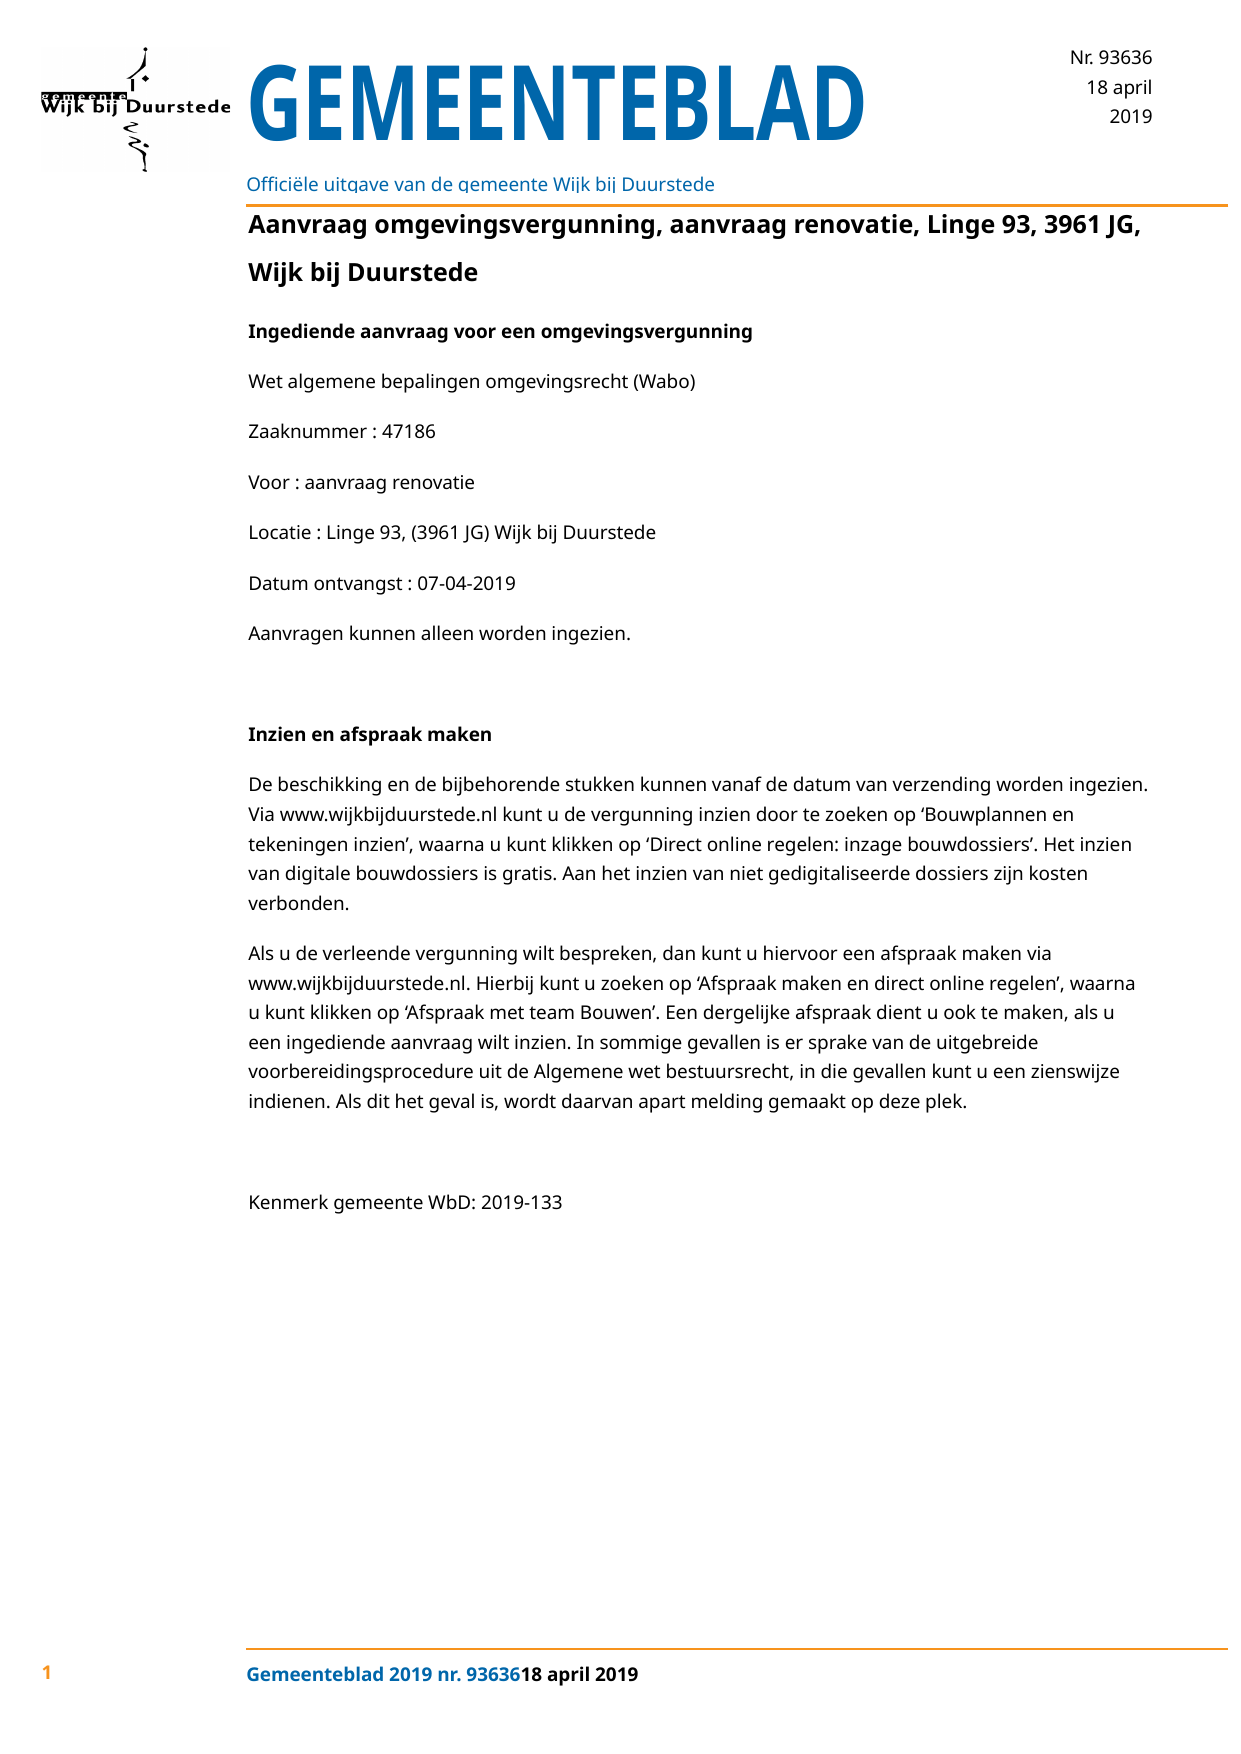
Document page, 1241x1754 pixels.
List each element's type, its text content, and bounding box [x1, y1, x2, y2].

text Als u de verleende vergunning wilt bespreken, dan kunt u hiervoor een afspraak maken via www.wijkbijduurstede.nl. Hierbij kunt u zoeken op ‘Afspraak maken en direct online regelen’, waarna u kunt klikken op ‘Afspraak met team Bouwen’. Een dergelijke afspraak dient u ook te maken, als u een ingediende aanvraag wilt inzien. In sommige gevallen is er sprake van de uitgebreide voorbereidingsprocedure uit de Algemene wet bestuursrecht, in die gevallen kunt u een zienswijze indienen. Als dit het geval is, wordt daarvan apart melding gemaakt op deze plek. [248, 940, 1152, 1114]
text Voor : aanvraag renovatie [248, 469, 1152, 495]
text Aanvragen kunnen alleen worden ingezien. [248, 620, 1152, 646]
text Wet algemene bepalingen omgevingsrecht (Wabo) [248, 368, 1152, 394]
text De beschikking en de bijbehorende stukken kunnen vanaf de datum van verzending worden ingezien. Via www.wijkbijduurstede.nl kunt u de vergunning inzien door te zoeken op ‘Bouwplannen en tekeningen inzien’, waarna u kunt klikken op ‘Direct online regelen: inzage bouwdossiers’. Het inzien van digitale bouwdossiers is gratis. Aan het inzien van niet gedigitaliseerde dossiers zijn kosten verbonden. [248, 772, 1152, 916]
text Kenmerk gemeente WbD: 2019-133 [248, 1189, 1152, 1215]
picture [41, 47, 231, 172]
text Aanvraag omgevingsvergunning, aanvraag renovatie, Linge 93, 3961 JG, Wijk bij Duurstede [248, 207, 1152, 288]
text Locatie : Linge 93, (3961 JG) Wijk bij Duurstede [248, 519, 1152, 545]
text Datum ontvangst : 07-04-2019 [248, 570, 1152, 596]
text Inzien en afspraak maken [248, 721, 1152, 747]
text Ingediende aanvraag voor een omgevingsvergunning [248, 318, 1152, 344]
text Zaaknummer : 47186 [248, 419, 1152, 444]
